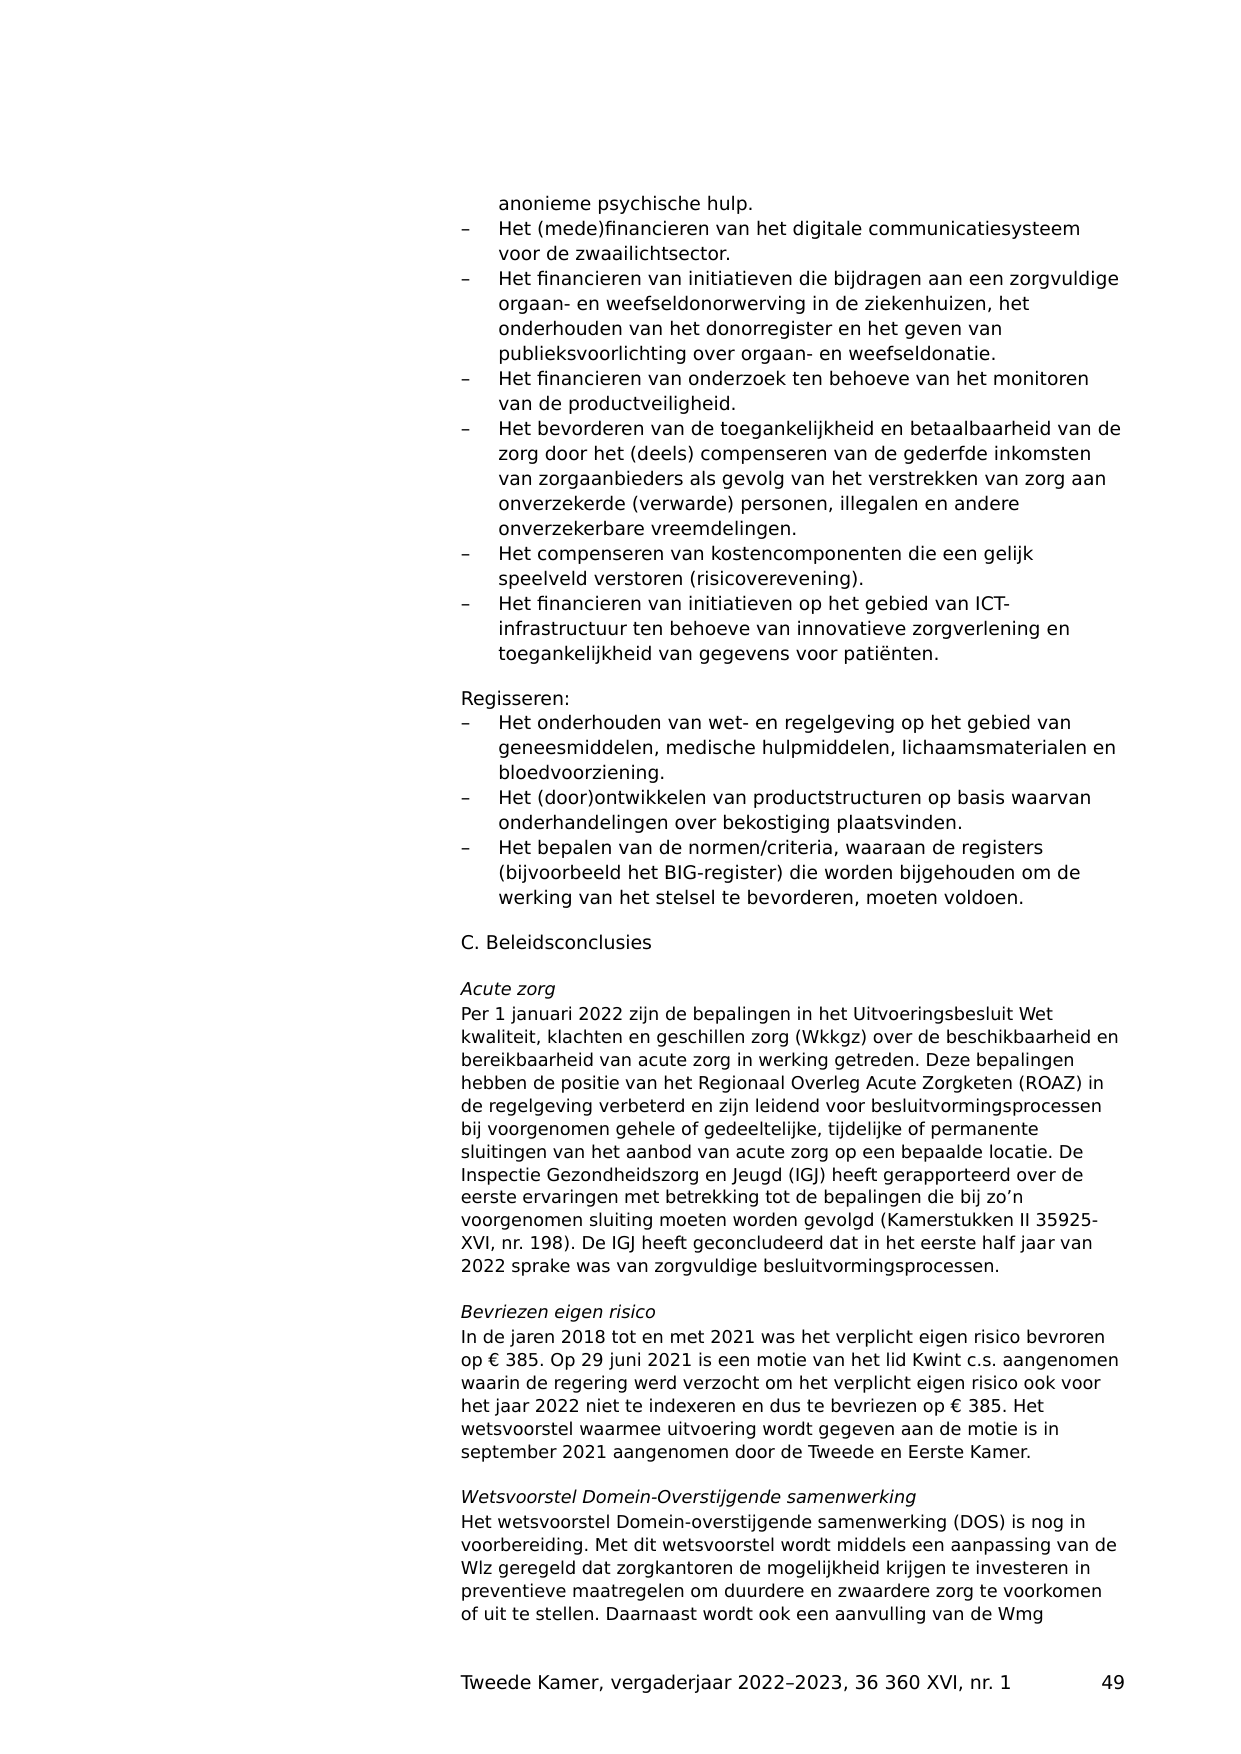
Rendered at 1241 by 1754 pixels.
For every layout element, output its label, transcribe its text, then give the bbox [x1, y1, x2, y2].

text Regisseren: [461, 688, 1125, 710]
list Het financieren van initiatieven die bijdragen aan een zorgvuldige orgaan- en weefseldonorwerving in de ziekenhuizen, het onderhouden van het donorregister en het geven van publieksvoorlichting over orgaan- en weefseldonatie. [461, 266, 1125, 366]
list Het financieren van onderzoek ten behoeve van het monitoren van de productveiligheid. [461, 366, 1125, 416]
title C. Beleidsconclusies [461, 932, 1125, 954]
list Het (mede)financieren van het digitale communicatiesysteem voor de zwaailichtsector. [461, 216, 1125, 266]
text Acute zorg [461, 977, 1125, 1000]
list Het bepalen van de normen/criteria, waaraan de registers (bijvoorbeeld het BIG-register) die worden bijgehouden om de werking van het stelsel te bevorderen, moeten voldoen. [461, 835, 1125, 910]
text Bevriezen eigen risico [461, 1300, 1125, 1323]
text Het wetsvoorstel Domein-overstijgende samenwerking (DOS) is nog in voorbereiding. Met dit wetsvoorstel wordt middels een aanpassing van de Wlz geregeld dat zorgkantoren de mogelijkheid krijgen te investeren in preventieve maatregelen om duurdere en zwaardere zorg te voorkomen of uit te stellen. Daarnaast wordt ook een aanvulling van de Wmg [461, 1511, 1125, 1625]
text Wetsvoorstel Domein-Overstijgende samenwerking [461, 1486, 1125, 1508]
list Het onderhouden van wet- en regelgeving op het gebied van geneesmiddelen, medische hulpmiddelen, lichaamsmaterialen en bloedvoorziening. [461, 710, 1125, 785]
list anonieme psychische hulp. [461, 191, 1125, 216]
list Het bevorderen van de toegankelijkheid en betaalbaarheid van de zorg door het (deels) compenseren van de gederfde inkomsten van zorgaanbieders als gevolg van het verstrekken van zorg aan onverzekerde (verwarde) personen, illegalen en andere onverzekerbare vreemdelingen. [461, 416, 1125, 541]
list Het financieren van initiatieven op het gebied van ICT-infrastructuur ten behoeve van innovatieve zorgverlening en toegankelijkheid van gegevens voor patiënten. [461, 591, 1125, 666]
list Het compenseren van kostencomponenten die een gelijk speelveld verstoren (risicoverevening). [461, 541, 1125, 591]
text In de jaren 2018 tot en met 2021 was het verplicht eigen risico bevroren op € 385. Op 29 juni 2021 is een motie van het lid Kwint c.s. aangenomen waarin de regering werd verzocht om het verplicht eigen risico ook voor het jaar 2022 niet te indexeren en dus te bevriezen op € 385. Het wetsvoorstel waarmee uitvoering wordt gegeven aan de motie is in september 2021 aangenomen door de Tweede en Eerste Kamer. [461, 1325, 1125, 1463]
list Het (door)ontwikkelen van productstructuren op basis waarvan onderhandelingen over bekostiging plaatsvinden. [461, 785, 1125, 835]
text Per 1 januari 2022 zijn de bepalingen in het Uitvoeringsbesluit Wet kwaliteit, klachten en geschillen zorg (Wkkgz) over de beschikbaarheid en bereikbaarheid van acute zorg in werking getreden. Deze bepalingen hebben de positie van het Regionaal Overleg Acute Zorgketen (ROAZ) in de regelgeving verbeterd en zijn leidend voor besluitvormingsprocessen bij voorgenomen gehele of gedeeltelijke, tijdelijke of permanente sluitingen van het aanbod van acute zorg op een bepaalde locatie. De Inspectie Gezondheidszorg en Jeugd (IGJ) heeft gerapporteerd over de eerste ervaringen met betrekking tot de bepalingen die bij zo’n voorgenomen sluiting moeten worden gevolgd (Kamerstukken II 35925-XVI, nr. 198). De IGJ heeft geconcludeerd dat in het eerste half jaar van 2022 sprake was van zorgvuldige besluitvormingsprocessen. [461, 1002, 1125, 1277]
